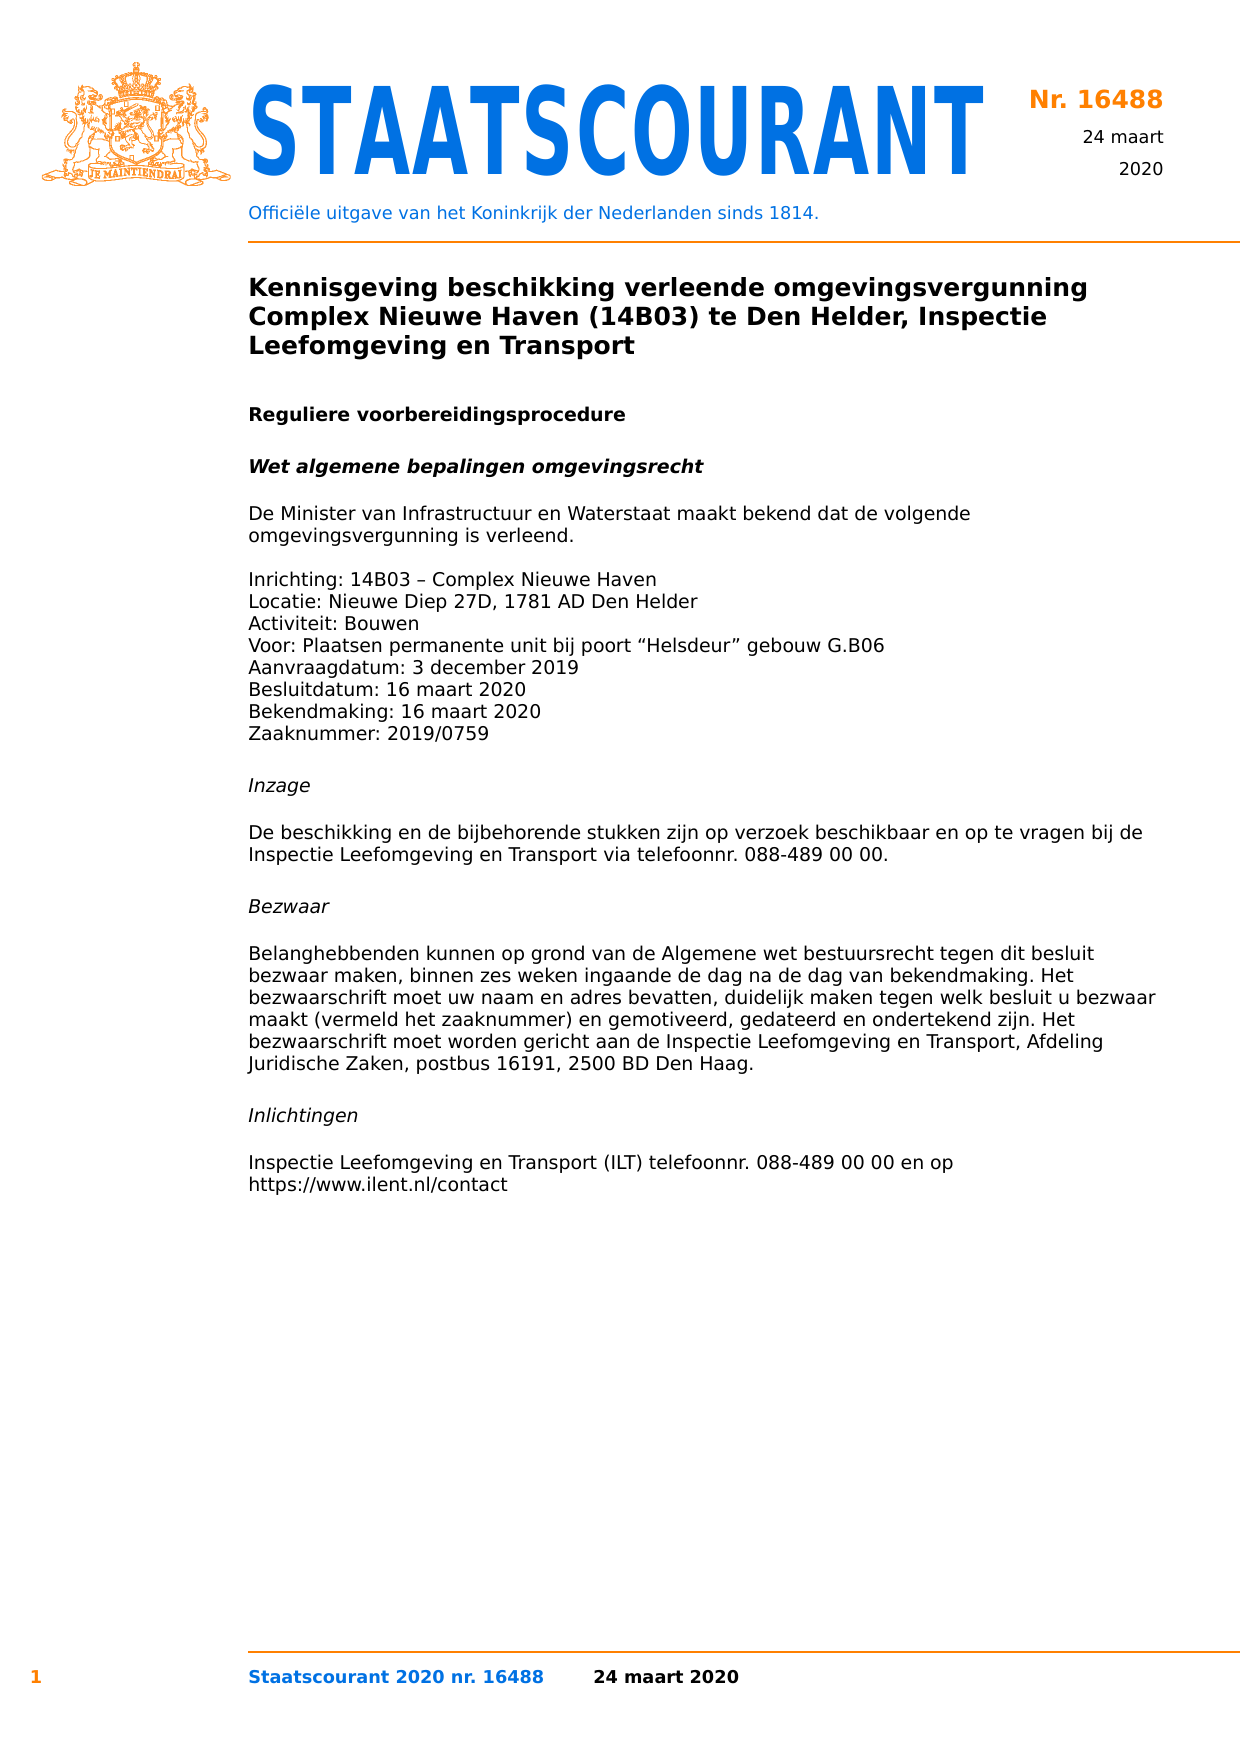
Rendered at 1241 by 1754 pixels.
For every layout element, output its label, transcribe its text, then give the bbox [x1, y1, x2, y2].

table_header Nr. 16488 [998, 62, 1240, 121]
text Voor: Plaatsen permanente unit bij poort “Helsdeur” gebouw G.B06 [248, 635, 1163, 657]
text Locatie: Nieuwe Diep 27D, 1781 AD Den Helder [248, 591, 1163, 613]
table_header STAATSCOURANT [248, 62, 998, 203]
text Activiteit: Bouwen [248, 613, 1163, 635]
subtitle Bezwaar [248, 896, 1163, 918]
text Bekendmaking: 16 maart 2020 [248, 701, 1163, 723]
text De beschikking en de bijbehorende stukken zijn op verzoek beschikbaar en op te vragen bij de Inspectie Leefomgeving en Transport via telefoonnr. 088-489 00 00. [248, 822, 1163, 866]
table_cell Officiële uitgave van het Koninkrijk der Nederlanden sinds 1814. [248, 203, 1240, 241]
text Zaaknummer: 2019/0759 [248, 723, 1163, 745]
subtitle Kennisgeving beschikking verleende omgevingsvergunning Complex Nieuwe Haven (14B03) te Den Helder, Inspectie Leefomgeving en Transport [248, 273, 1163, 361]
table_cell 2020 [998, 153, 1240, 203]
text Besluitdatum: 16 maart 2020 [248, 679, 1163, 701]
text Inrichting: 14B03 – Complex Nieuwe Haven [248, 569, 1163, 591]
text Inspectie Leefomgeving en Transport (ILT) telefoonnr. 088-489 00 00 en op https://www.ilent.nl/contact [248, 1152, 1163, 1196]
table_header [25, 62, 248, 241]
picture [41, 62, 231, 186]
subtitle Inlichtingen [248, 1105, 1163, 1127]
table_cell 24 maart [998, 121, 1240, 153]
subtitle Reguliere voorbereidingsprocedure [248, 404, 1163, 426]
text Belanghebbenden kunnen op grond van de Algemene wet bestuursrecht tegen dit besluit bezwaar maken, binnen zes weken ingaande de dag na de dag van bekendmaking. Het bezwaarschrift moet uw naam en adres bevatten, duidelijk maken tegen welk besluit u bezwaar maakt (vermeld het zaaknummer) en gemotiveerd, gedateerd en ondertekend zijn. Het bezwaarschrift moet worden gericht aan de Inspectie Leefomgeving en Transport, Afdeling Juridische Zaken, postbus 16191, 2500 BD Den Haag. [248, 943, 1163, 1075]
text Aanvraagdatum: 3 december 2019 [248, 657, 1163, 679]
text De Minister van Infrastructuur en Waterstaat maakt bekend dat de volgende omgevingsvergunning is verleend. [248, 503, 1163, 547]
subtitle Wet algemene bepalingen omgevingsrecht [248, 456, 1163, 478]
subtitle Inzage [248, 775, 1163, 797]
